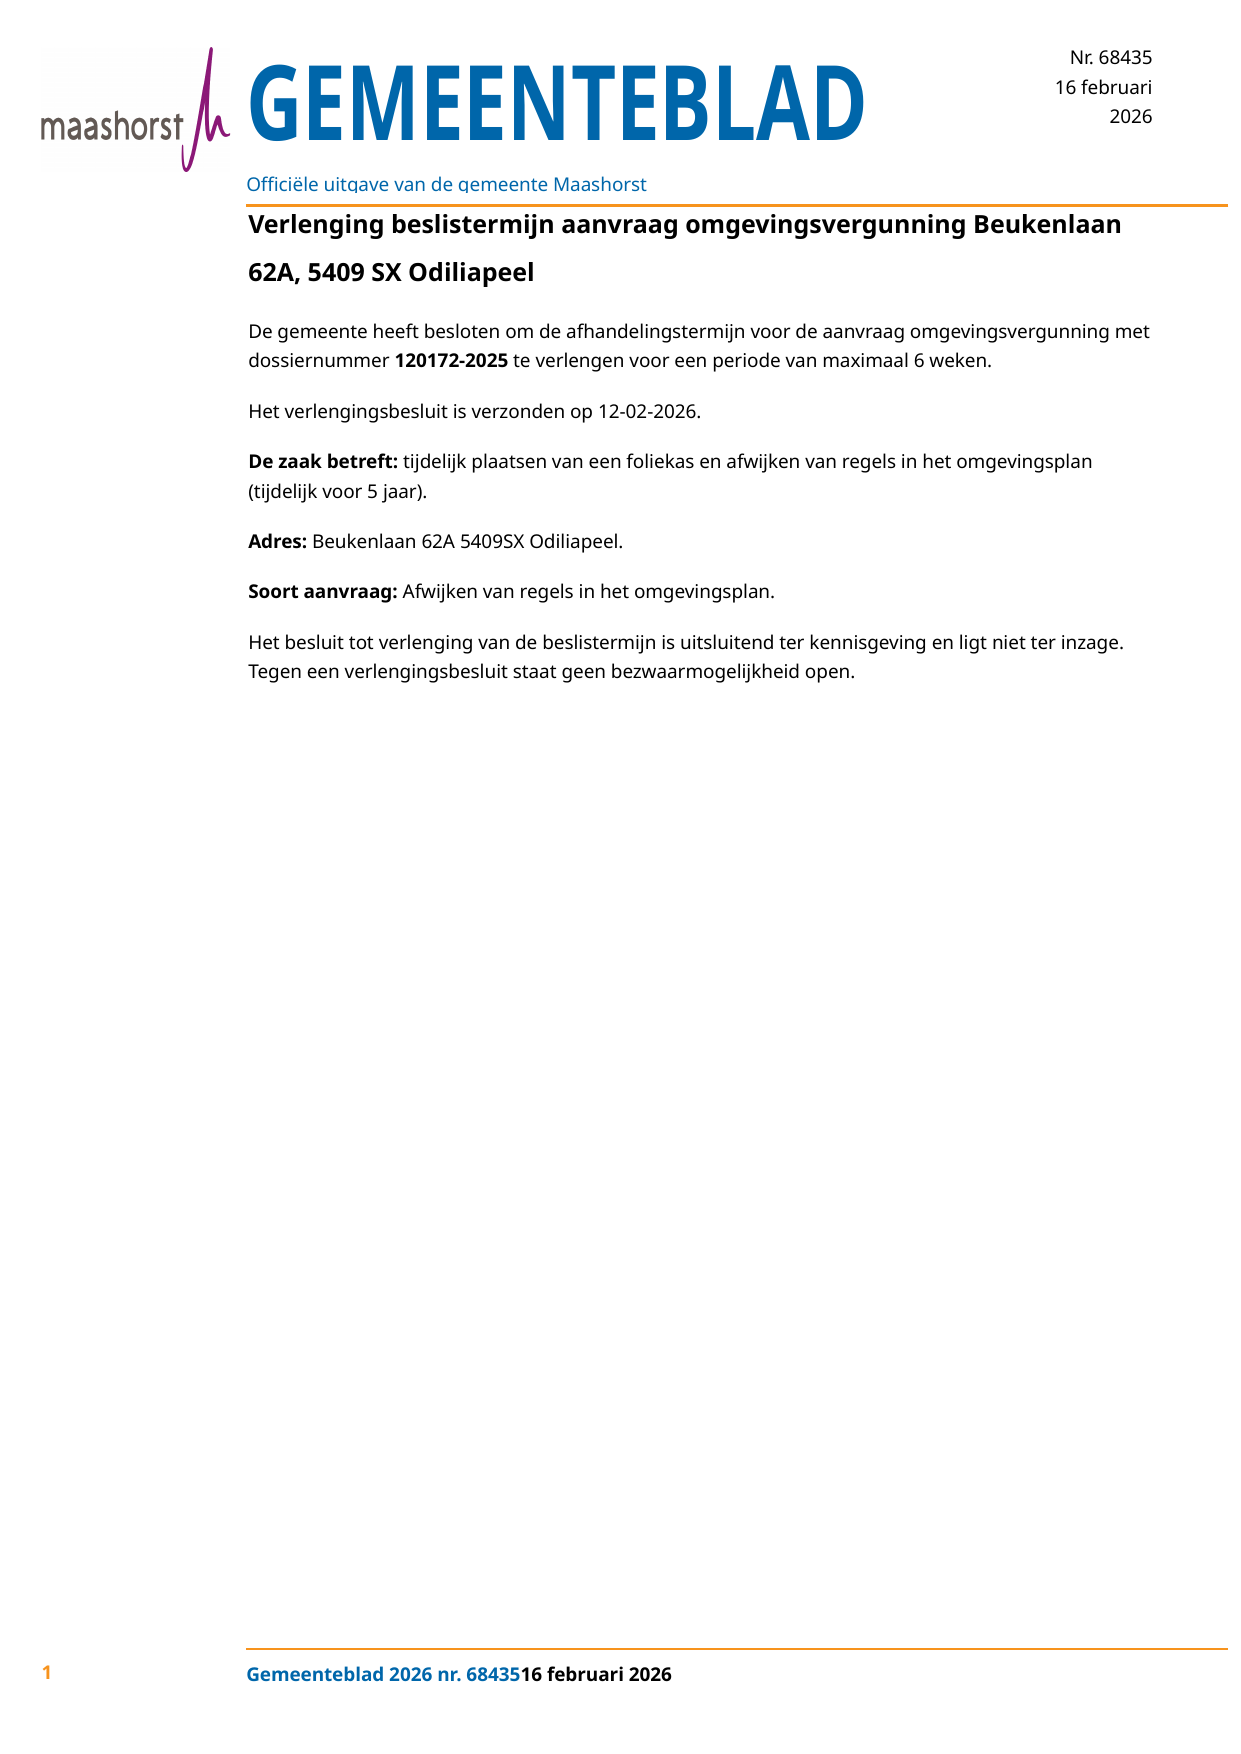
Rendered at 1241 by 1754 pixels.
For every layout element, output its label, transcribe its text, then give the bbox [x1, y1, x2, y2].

text Het verlengingsbesluit is verzonden op 12-02-2026. [248, 398, 1152, 424]
text De gemeente heeft besloten om de afhandelingstermijn voor de aanvraag omgevingsvergunning met dossiernummer 120172-2025 te verlengen voor een periode van maximaal 6 weken. [248, 318, 1152, 373]
text Het besluit tot verlenging van de beslistermijn is uitsluitend ter kennisgeving en ligt niet ter inzage. Tegen een verlengingsbesluit staat geen bezwaarmogelijkheid open. [248, 629, 1152, 684]
text De zaak betreft: tijdelijk plaatsen van een foliekas en afwijken van regels in het omgevingsplan (tijdelijk voor 5 jaar). [248, 448, 1152, 504]
text Adres: Beukenlaan 62A 5409SX Odiliapeel. [248, 528, 1152, 554]
text Verlenging beslistermijn aanvraag omgevingsvergunning Beukenlaan 62A, 5409 SX Odiliapeel [248, 207, 1152, 288]
text Soort aanvraag: Afwijken van regels in het omgevingsplan. [248, 579, 1152, 604]
picture [41, 47, 231, 172]
